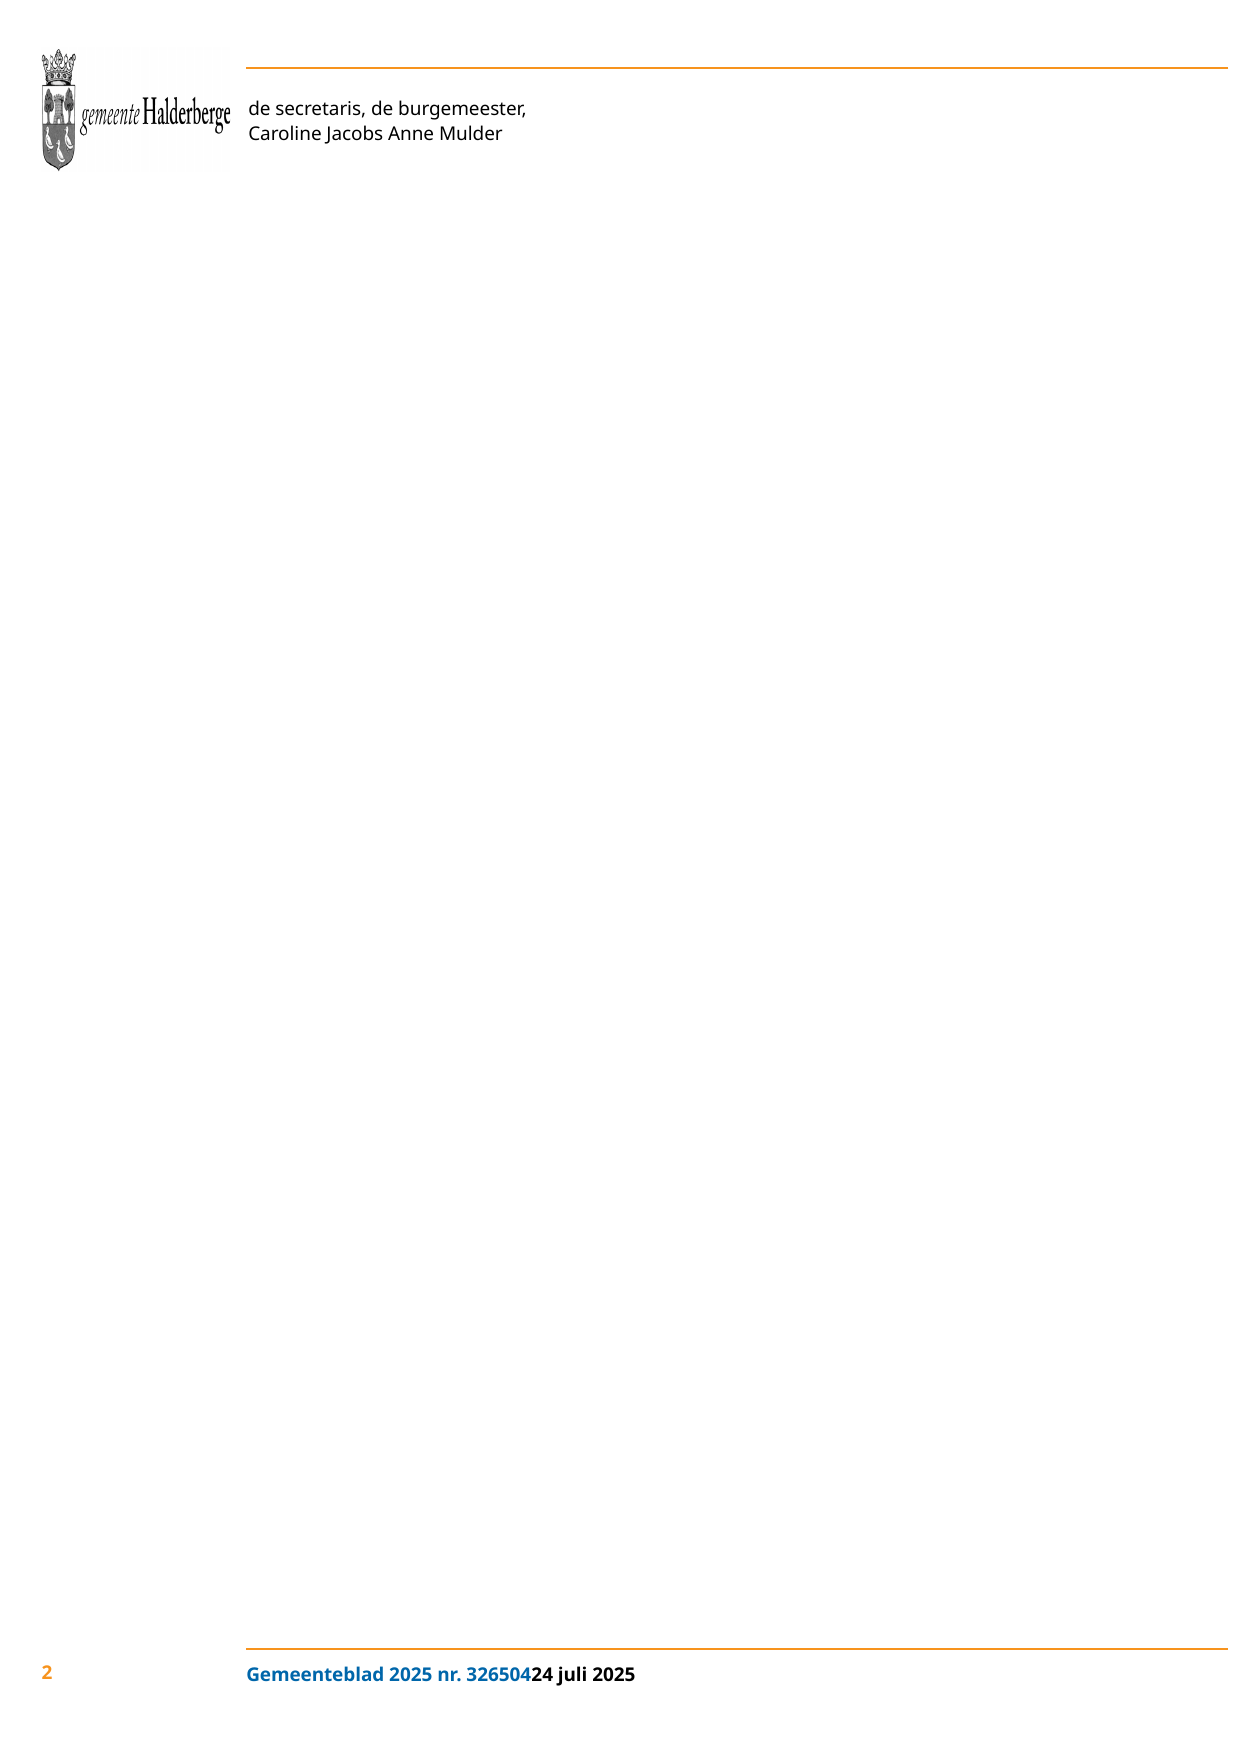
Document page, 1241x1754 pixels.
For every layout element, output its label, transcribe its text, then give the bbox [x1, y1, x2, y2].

picture [41, 47, 231, 172]
text Caroline Jacobs Anne Mulder [248, 121, 1152, 146]
text de secretaris, de burgemeester, [248, 95, 1152, 121]
